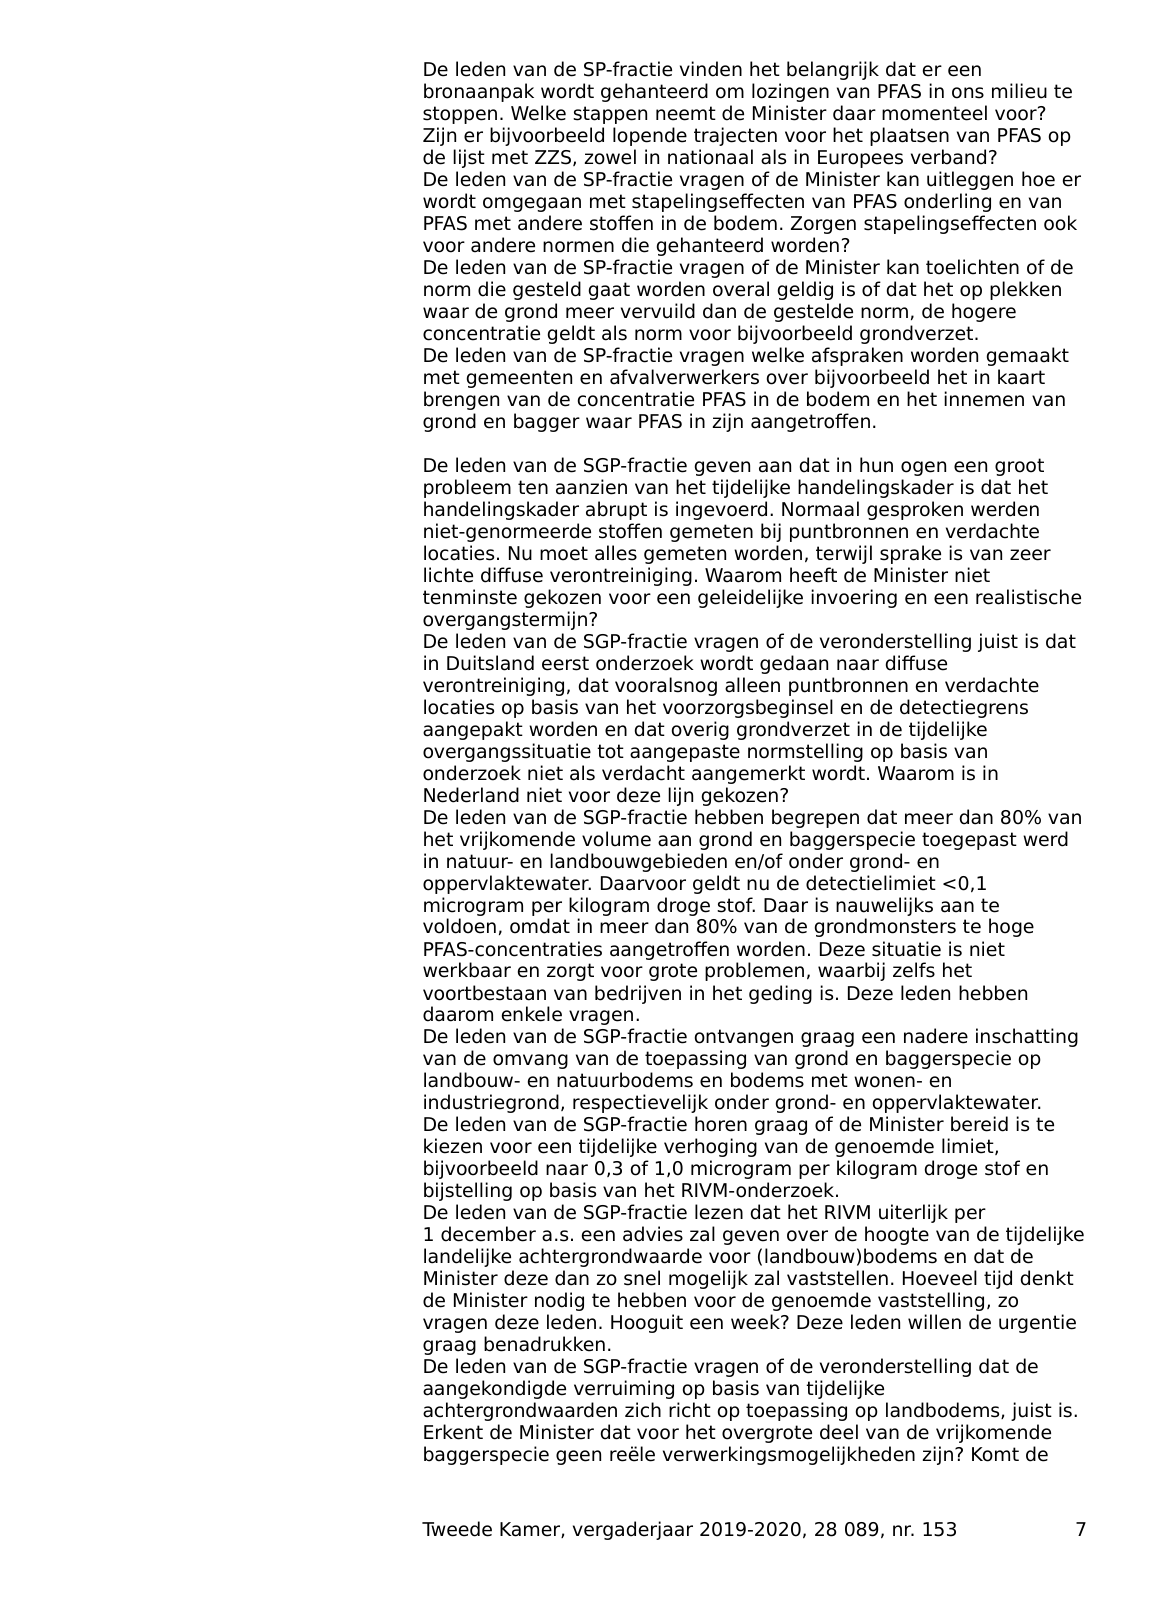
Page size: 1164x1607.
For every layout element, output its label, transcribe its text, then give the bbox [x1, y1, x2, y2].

text De leden van de SP-fractie vinden het belangrijk dat er een bronaanpak wordt gehanteerd om lozingen van PFAS in ons milieu te stoppen. Welke stappen neemt de Minister daar momenteel voor? Zijn er bijvoorbeeld lopende trajecten voor het plaatsen van PFAS op de lijst met ZZS, zowel in nationaal als in Europees verband? [422, 59, 1087, 169]
text De leden van de SGP-fractie vragen of de veronderstelling juist is dat in Duitsland eerst onderzoek wordt gedaan naar diffuse verontreiniging, dat vooralsnog alleen puntbronnen en verdachte locaties op basis van het voorzorgsbeginsel en de detectiegrens aangepakt worden en dat overig grondverzet in de tijdelijke overgangssituatie tot aangepaste normstelling op basis van onderzoek niet als verdacht aangemerkt wordt. Waarom is in Nederland niet voor deze lijn gekozen? [422, 631, 1087, 807]
text De leden van de SP-fractie vragen of de Minister kan uitleggen hoe er wordt omgegaan met stapelingseffecten van PFAS onderling en van PFAS met andere stoffen in de bodem. Zorgen stapelingseffecten ook voor andere normen die gehanteerd worden? [422, 169, 1087, 257]
text De leden van de SGP-fractie ontvangen graag een nadere inschatting van de omvang van de toepassing van grond en baggerspecie op landbouw- en natuurbodems en bodems met wonen- en industriegrond, respectievelijk onder grond- en oppervlaktewater. [422, 1026, 1087, 1114]
text De leden van de SGP-fractie horen graag of de Minister bereid is te kiezen voor een tijdelijke verhoging van de genoemde limiet, bijvoorbeeld naar 0,3 of 1,0 microgram per kilogram droge stof en bijstelling op basis van het RIVM-onderzoek. [422, 1114, 1087, 1202]
text De leden van de SP-fractie vragen welke afspraken worden gemaakt met gemeenten en afvalverwerkers over bijvoorbeeld het in kaart brengen van de concentratie PFAS in de bodem en het innemen van grond en bagger waar PFAS in zijn aangetroffen. [422, 345, 1087, 433]
text De leden van de SGP-fractie vragen of de veronderstelling dat de aangekondigde verruiming op basis van tijdelijke achtergrondwaarden zich richt op toepassing op landbodems, juist is. Erkent de Minister dat voor het overgrote deel van de vrijkomende baggerspecie geen reële verwerkingsmogelijkheden zijn? Komt de [422, 1356, 1087, 1466]
text De leden van de SGP-fractie geven aan dat in hun ogen een groot probleem ten aanzien van het tijdelijke handelingskader is dat het handelingskader abrupt is ingevoerd. Normaal gesproken werden niet-genormeerde stoffen gemeten bij puntbronnen en verdachte locaties. Nu moet alles gemeten worden, terwijl sprake is van zeer lichte diffuse verontreiniging. Waarom heeft de Minister niet tenminste gekozen voor een geleidelijke invoering en een realistische overgangstermijn? [422, 455, 1087, 631]
text De leden van de SGP-fractie hebben begrepen dat meer dan 80% van het vrijkomende volume aan grond en baggerspecie toegepast werd in natuur- en landbouwgebieden en/of onder grond- en oppervlaktewater. Daarvoor geldt nu de detectielimiet <0,1 microgram per kilogram droge stof. Daar is nauwelijks aan te voldoen, omdat in meer dan 80% van de grondmonsters te hoge PFAS-concentraties aangetroffen worden. Deze situatie is niet werkbaar en zorgt voor grote problemen, waarbij zelfs het voortbestaan van bedrijven in het geding is. Deze leden hebben daarom enkele vragen. [422, 807, 1087, 1026]
text De leden van de SGP-fractie lezen dat het RIVM uiterlijk per 1 december a.s. een advies zal geven over de hoogte van de tijdelijke landelijke achtergrondwaarde voor (landbouw)bodems en dat de Minister deze dan zo snel mogelijk zal vaststellen. Hoeveel tijd denkt de Minister nodig te hebben voor de genoemde vaststelling, zo vragen deze leden. Hooguit een week? Deze leden willen de urgentie graag benadrukken. [422, 1202, 1087, 1356]
text De leden van de SP-fractie vragen of de Minister kan toelichten of de norm die gesteld gaat worden overal geldig is of dat het op plekken waar de grond meer vervuild dan de gestelde norm, de hogere concentratie geldt als norm voor bijvoorbeeld grondverzet. [422, 257, 1087, 345]
